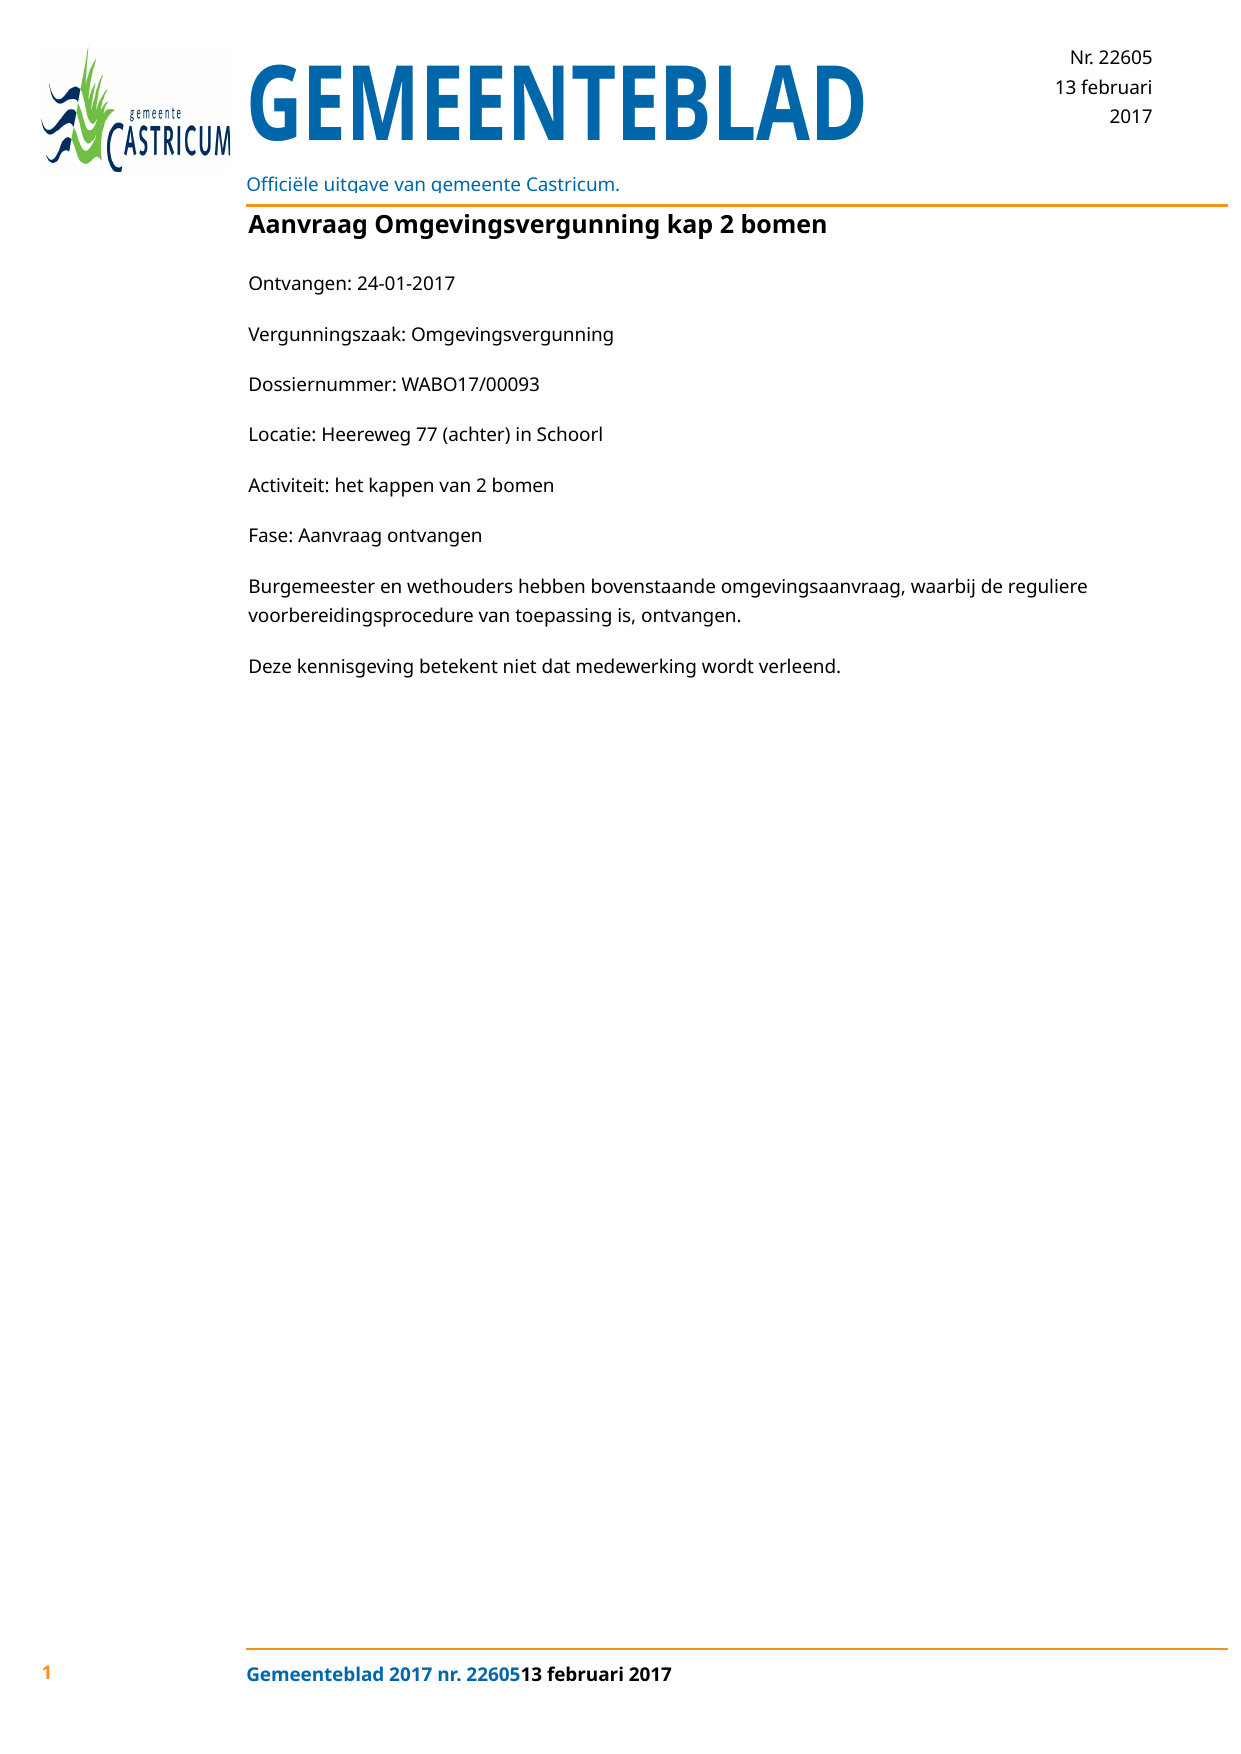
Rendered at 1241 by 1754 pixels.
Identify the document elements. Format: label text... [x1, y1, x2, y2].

text Deze kennisgeving betekent niet dat medewerking wordt verleend. [248, 653, 1152, 678]
picture [41, 47, 231, 172]
text Dossiernummer: WABO17/00093 [248, 371, 1152, 397]
text Locatie: Heereweg 77 (achter) in Schoorl [248, 422, 1152, 447]
text Activiteit: het kappen van 2 bomen [248, 472, 1152, 498]
text Aanvraag Omgevingsvergunning kap 2 bomen [248, 207, 1152, 241]
text Burgemeester en wethouders hebben bovenstaande omgevingsaanvraag, waarbij de reguliere voorbereidingsprocedure van toepassing is, ontvangen. [248, 573, 1152, 628]
text Ontvangen: 24-01-2017 [248, 270, 1152, 296]
text Fase: Aanvraag ontvangen [248, 522, 1152, 548]
text Vergunningszaak: Omgevingsvergunning [248, 321, 1152, 346]
